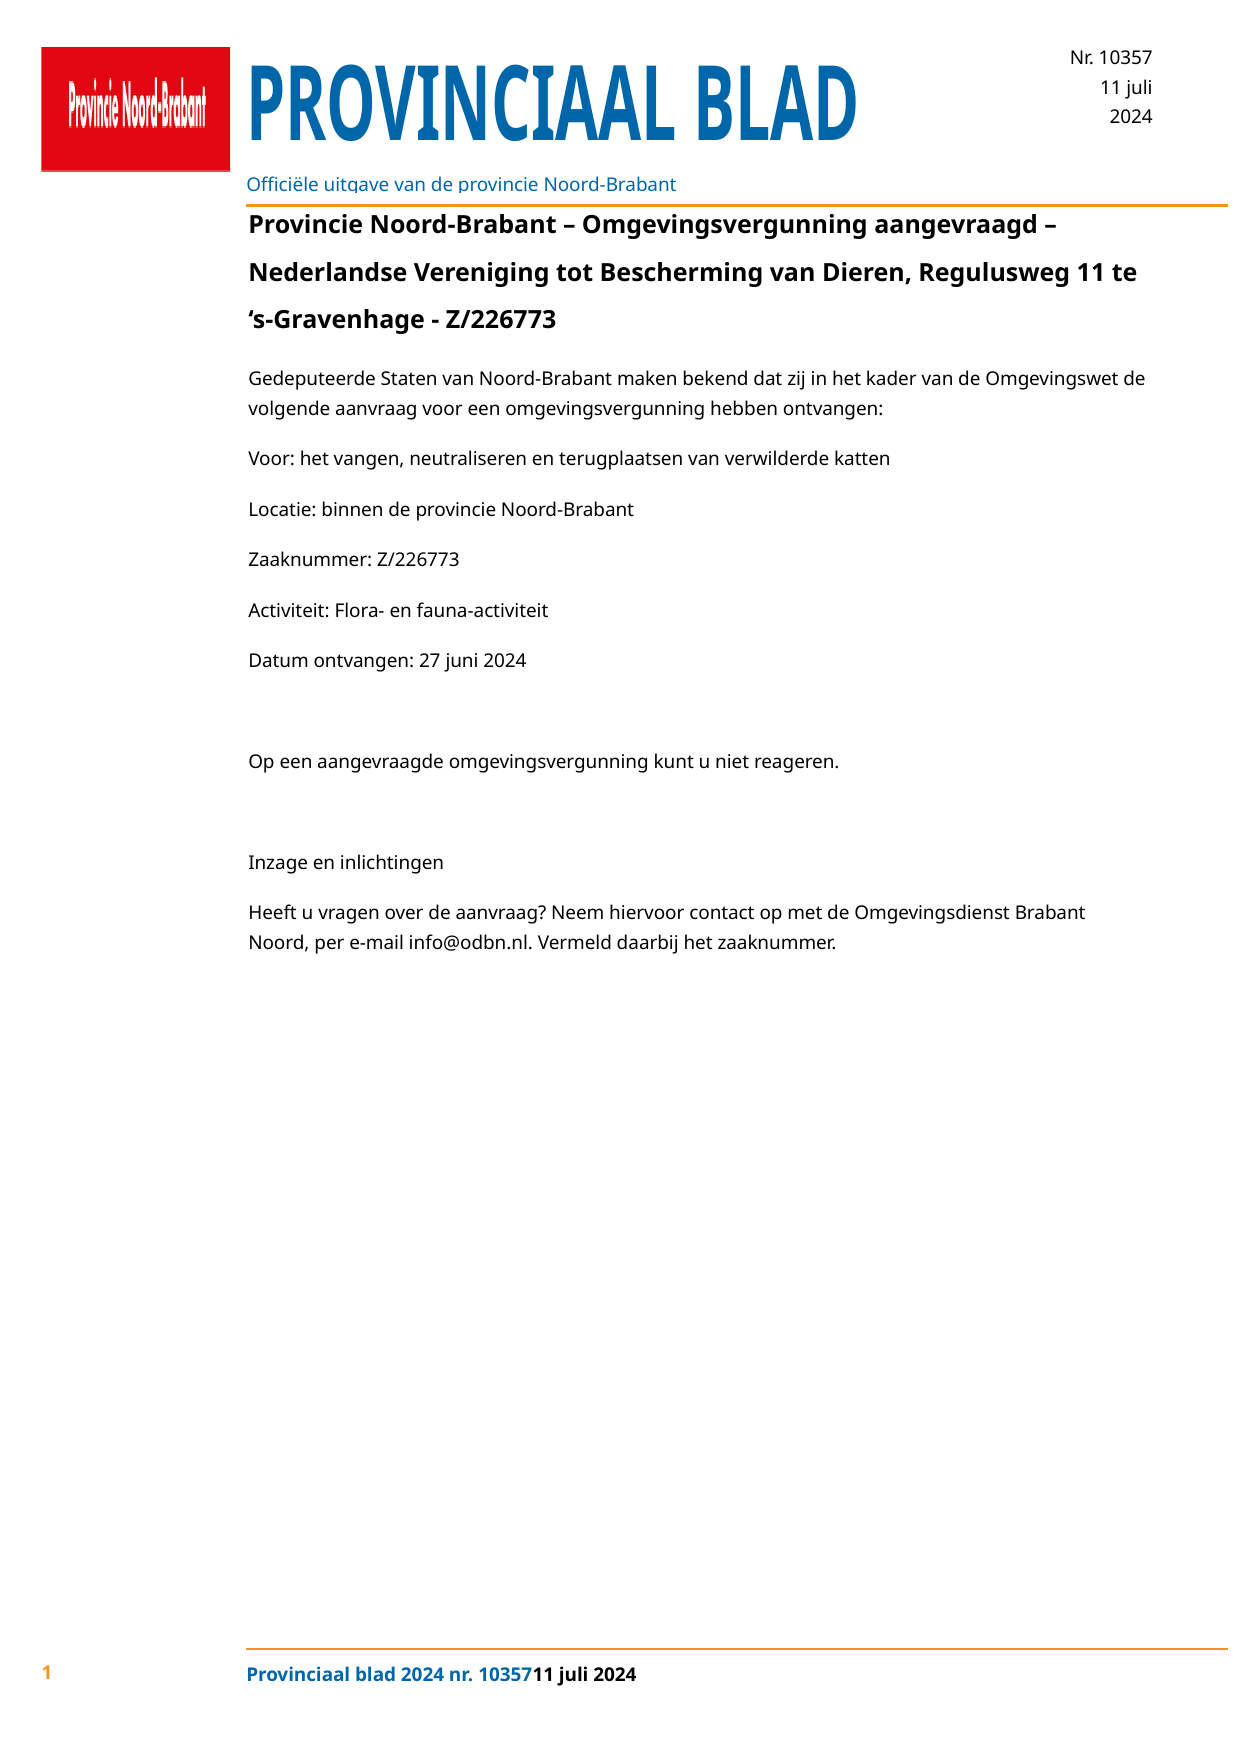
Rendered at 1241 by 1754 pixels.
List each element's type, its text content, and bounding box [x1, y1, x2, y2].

text Gedeputeerde Staten van Noord-Brabant maken bekend dat zij in het kader van de Omgevingswet de volgende aanvraag voor een omgevingsvergunning hebben ontvangen: [248, 366, 1152, 421]
text Op een aangevraagde omgevingsvergunning kunt u niet reageren. [248, 748, 1152, 774]
text Datum ontvangen: 27 juni 2024 [248, 647, 1152, 673]
text Zaaknummer: Z/226773 [248, 546, 1152, 572]
text Voor: het vangen, neutraliseren en terugplaatsen van verwilderde katten [248, 446, 1152, 471]
picture [41, 47, 231, 172]
text Activiteit: Flora- en fauna-activiteit [248, 597, 1152, 622]
text Locatie: binnen de provincie Noord-Brabant [248, 496, 1152, 522]
text Provincie Noord-Brabant – Omgevingsvergunning aangevraagd – Nederlandse Vereniging tot Bescherming van Dieren, Regulusweg 11 te ‘s-Gravenhage - Z/226773 [248, 207, 1152, 336]
text Heeft u vragen over de aanvraag? Neem hiervoor contact op met de Omgevingsdienst Brabant Noord, per e-mail info@odbn.nl. Vermeld daarbij het zaaknummer. [248, 899, 1152, 954]
text Inzage en inlichtingen [248, 849, 1152, 874]
